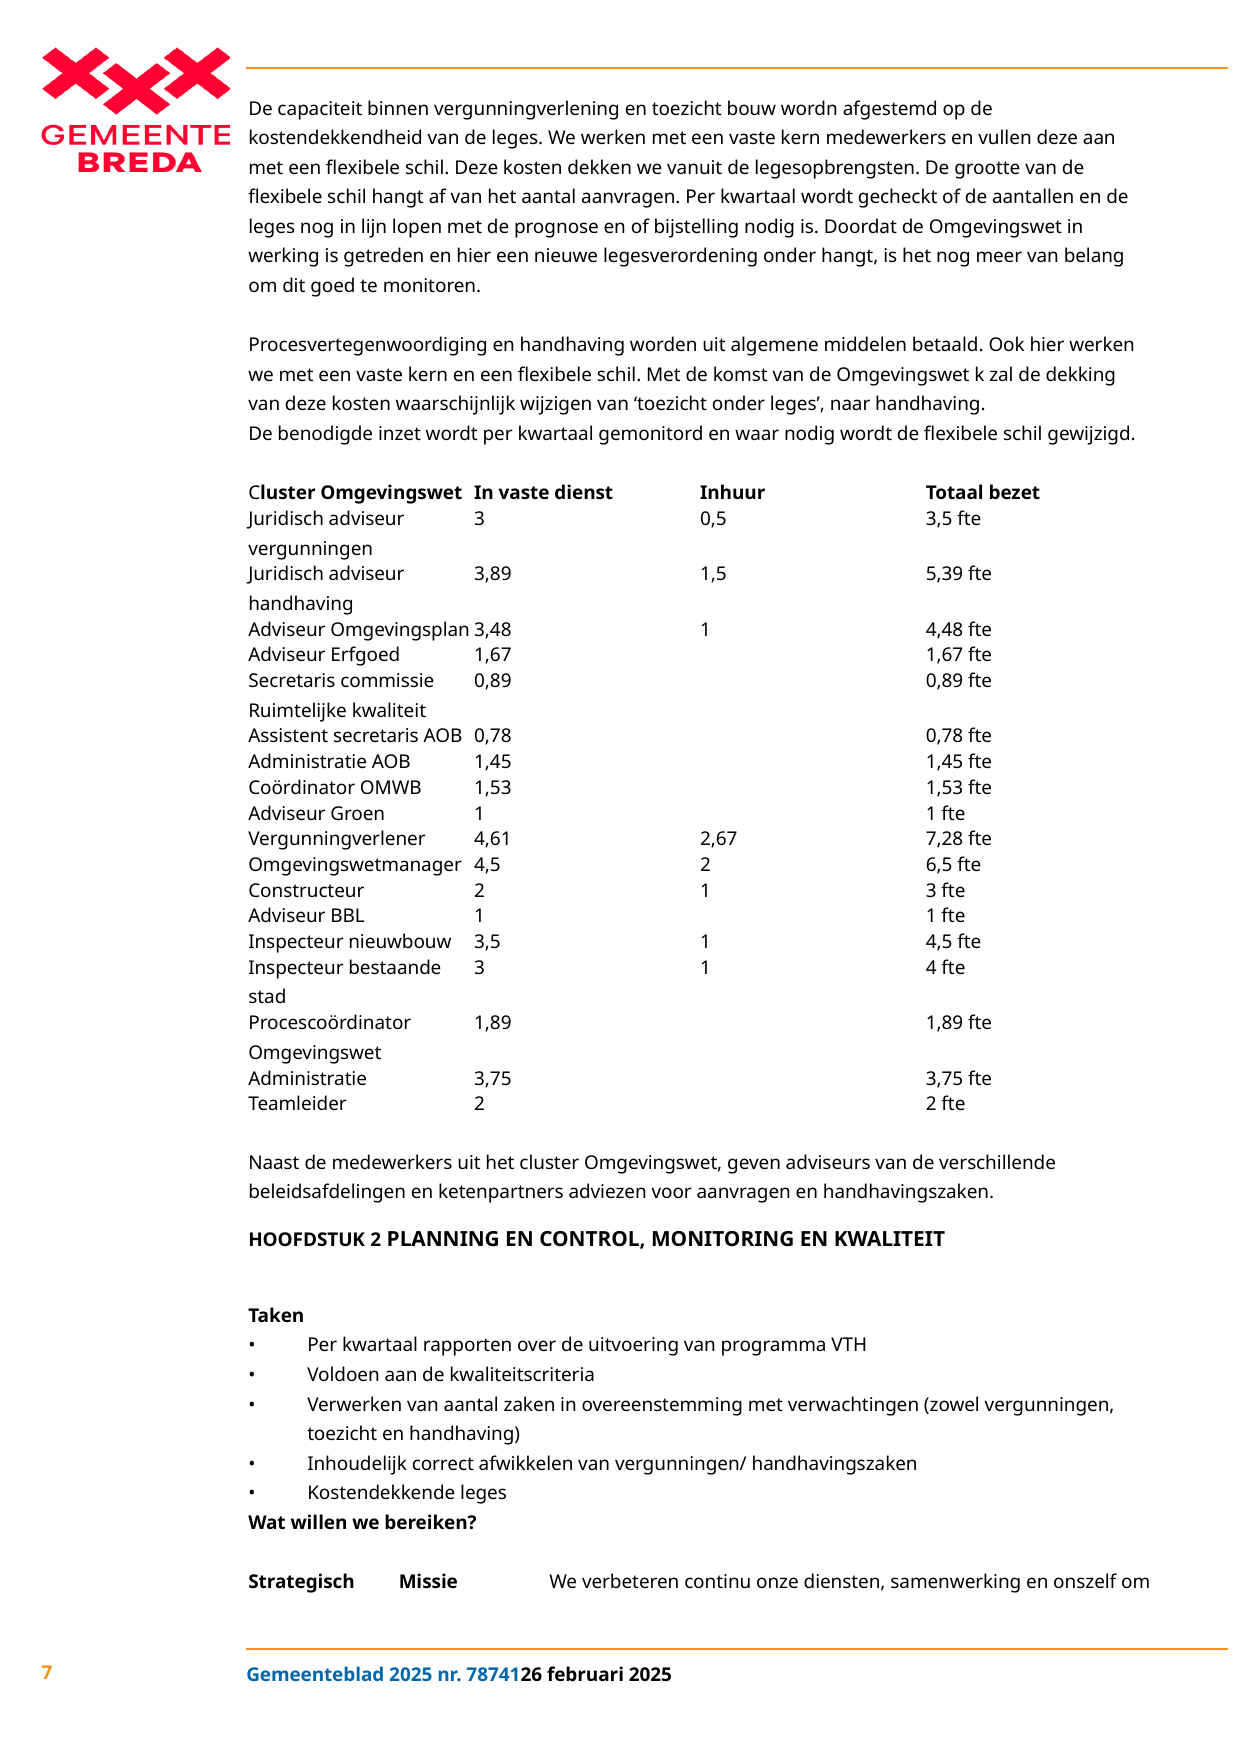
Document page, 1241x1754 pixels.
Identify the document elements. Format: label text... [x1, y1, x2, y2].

table_cell 3,75 [474, 1065, 700, 1091]
text De benodigde inzet wordt per kwartaal gemonitord en waar nodig wordt de flexibele schil gewijzigd. [248, 420, 1152, 446]
table_cell Inspecteur nieuwbouw [248, 929, 474, 954]
table_header We verbeteren continu onze diensten, samenwerking en onszelf om [549, 1568, 1152, 1594]
table_cell Inspecteur bestaande stad [248, 954, 474, 1009]
table_cell Teamleider [248, 1091, 474, 1116]
table_cell Assistent secretaris AOB [248, 723, 474, 748]
picture [41, 47, 231, 172]
text HOOFDSTUK 2 PLANNING EN CONTROL, MONITORING EN KWALITEIT [248, 1224, 1152, 1253]
table_cell 1,45 fte [926, 748, 1152, 774]
table_cell Adviseur Groen [248, 800, 474, 826]
table_cell 1,89 fte [926, 1010, 1152, 1065]
table_cell Coördinator OMWB [248, 774, 474, 800]
table_cell Adviseur Omgevingsplan [248, 616, 474, 642]
table_cell Procescoördinator Omgevingswet [248, 1010, 474, 1065]
list Kostendekkende leges [248, 1479, 1152, 1505]
table_header Cluster Omgevingswet [248, 480, 474, 505]
table_cell [700, 1010, 926, 1065]
table_cell 6,5 fte [926, 851, 1152, 877]
table_cell 3,5 fte [926, 505, 1152, 561]
table_cell 0,78 [474, 723, 700, 748]
table_cell 1 fte [926, 800, 1152, 826]
table_cell [700, 800, 926, 826]
table_cell Administratie AOB [248, 748, 474, 774]
table_cell [700, 642, 926, 667]
table_cell 7,28 fte [926, 826, 1152, 851]
table_cell 4 fte [926, 954, 1152, 1009]
table_cell 4,5 [474, 851, 700, 877]
table_cell 3 [474, 505, 700, 561]
table_cell 0,89 [474, 667, 700, 723]
table_cell 0,89 fte [926, 667, 1152, 723]
table_cell 1,67 [474, 642, 700, 667]
table_cell 2 [474, 877, 700, 903]
table_cell 1,53 [474, 774, 700, 800]
table_cell 1,67 fte [926, 642, 1152, 667]
text Procesvertegenwoordiging en handhaving worden uit algemene middelen betaald. Ook hier werken we met een vaste kern en een flexibele schil. Met de komst van de Omgevingswet k zal de dekking van deze kosten waarschijnlijk wijzigen van ‘toezicht onder leges’, naar handhaving. [248, 331, 1152, 416]
table_header Totaal bezet [926, 480, 1152, 505]
table_cell Adviseur Erfgoed [248, 642, 474, 667]
table_cell 1 [700, 616, 926, 642]
table_cell 2,67 [700, 826, 926, 851]
table_header Inhuur [700, 480, 926, 505]
table_header Missie [399, 1568, 549, 1594]
table_cell 1 fte [926, 903, 1152, 928]
table_cell 3,75 fte [926, 1065, 1152, 1091]
table_cell [700, 774, 926, 800]
table_cell 3 [474, 954, 700, 1009]
table_cell 1 [700, 877, 926, 903]
text Taken [248, 1302, 1152, 1328]
table_cell Juridisch adviseur vergunningen [248, 505, 474, 561]
table_cell 2 fte [926, 1091, 1152, 1116]
table_cell 0,78 fte [926, 723, 1152, 748]
table_cell Administratie [248, 1065, 474, 1091]
table_cell 4,61 [474, 826, 700, 851]
table_header Strategisch [248, 1568, 398, 1594]
table_cell Secretaris commissie Ruimtelijke kwaliteit [248, 667, 474, 723]
list Per kwartaal rapporten over de uitvoering van programma VTH [248, 1332, 1152, 1357]
text Wat willen we bereiken? [248, 1509, 1152, 1535]
table_cell [700, 748, 926, 774]
table_cell Omgevingswetmanager [248, 851, 474, 877]
table_cell 3,5 [474, 929, 700, 954]
table_cell Adviseur BBL [248, 903, 474, 928]
table_cell 1 [700, 929, 926, 954]
table_cell 0,5 [700, 505, 926, 561]
table_cell 4,5 fte [926, 929, 1152, 954]
table_cell 1,5 [700, 561, 926, 616]
table_cell 1 [474, 800, 700, 826]
table_cell [700, 903, 926, 928]
table_cell 3,48 [474, 616, 700, 642]
list Verwerken van aantal zaken in overeenstemming met verwachtingen (zowel vergunningen, toezicht en handhaving) [248, 1391, 1152, 1446]
table_cell [700, 1091, 926, 1116]
table_cell 1 [700, 954, 926, 1009]
table_cell 1,53 fte [926, 774, 1152, 800]
table_cell 2 [700, 851, 926, 877]
text Naast de medewerkers uit het cluster Omgevingswet, geven adviseurs van de verschillende beleidsafdelingen en ketenpartners adviezen voor aanvragen en handhavingszaken. [248, 1149, 1152, 1204]
list Inhoudelijk correct afwikkelen van vergunningen/ handhavingszaken [248, 1450, 1152, 1476]
list Voldoen aan de kwaliteitscriteria [248, 1361, 1152, 1387]
table_header In vaste dienst [474, 480, 700, 505]
table_cell 5,39 fte [926, 561, 1152, 616]
table_cell 3 fte [926, 877, 1152, 903]
table_cell Juridisch adviseur handhaving [248, 561, 474, 616]
table_cell 2 [474, 1091, 700, 1116]
table_cell 4,48 fte [926, 616, 1152, 642]
table_cell 1,89 [474, 1010, 700, 1065]
table_cell [700, 723, 926, 748]
table_cell 1 [474, 903, 700, 928]
table_cell 3,89 [474, 561, 700, 616]
table_cell [700, 667, 926, 723]
table_cell Vergunningverlener [248, 826, 474, 851]
table_cell [700, 1065, 926, 1091]
table_cell 1,45 [474, 748, 700, 774]
text De capaciteit binnen vergunningverlening en toezicht bouw wordn afgestemd op de kostendekkendheid van de leges. We werken met een vaste kern medewerkers en vullen deze aan met een flexibele schil. Deze kosten dekken we vanuit de legesopbrengsten. De grootte van de flexibele schil hangt af van het aantal aanvragen. Per kwartaal wordt gecheckt of de aantallen en de leges nog in lijn lopen met de prognose en of bijstelling nodig is. Doordat de Omgevingswet in werking is getreden en hier een nieuwe legesverordening onder hangt, is het nog meer van belang om dit goed te monitoren. [248, 95, 1152, 298]
table_cell Constructeur [248, 877, 474, 903]
